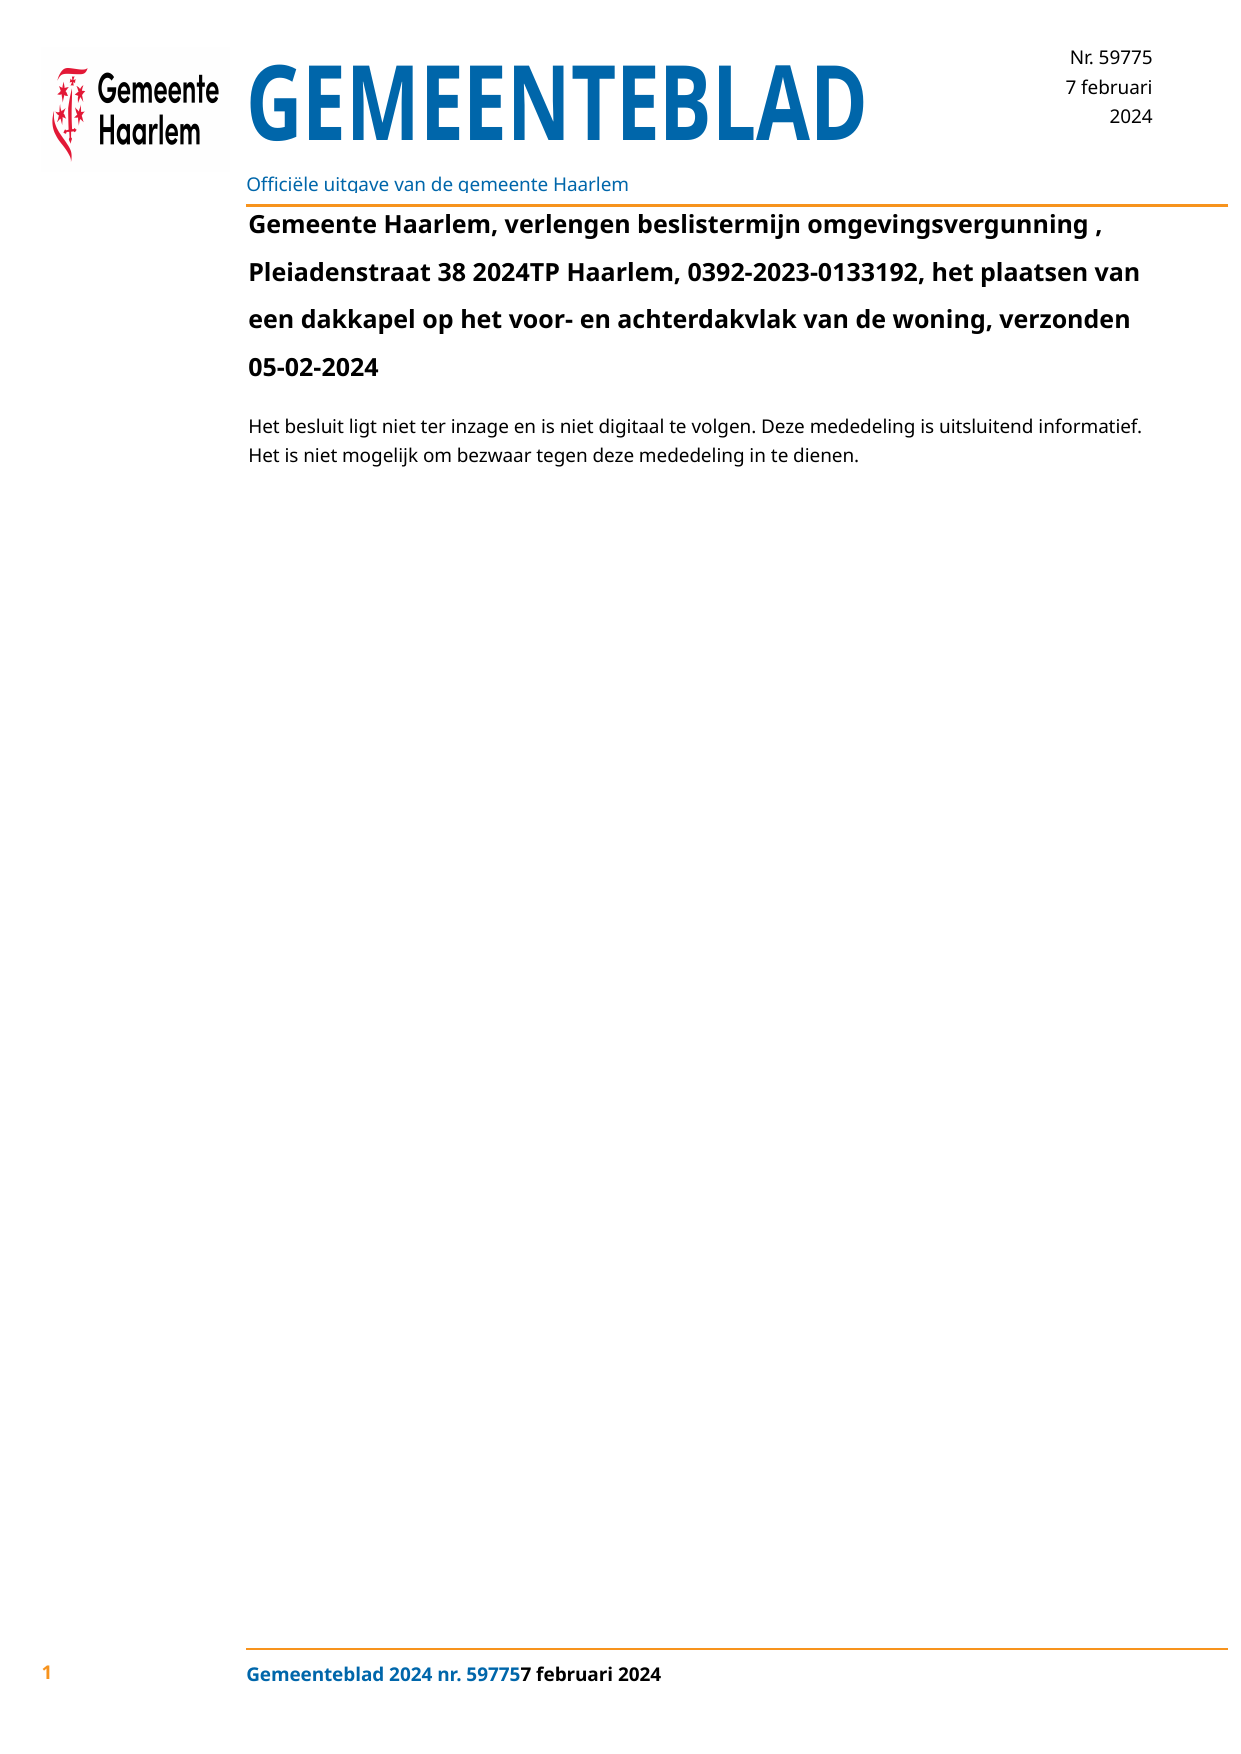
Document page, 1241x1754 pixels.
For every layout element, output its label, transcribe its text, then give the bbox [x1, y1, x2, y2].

text Het besluit ligt niet ter inzage en is niet digitaal te volgen. Deze mededeling is uitsluitend informatief. Het is niet mogelijk om bezwaar tegen deze mededeling in te dienen. [248, 413, 1152, 468]
picture [41, 47, 231, 172]
text Gemeente Haarlem, verlengen beslistermijn omgevingsvergunning , Pleiadenstraat 38 2024TP Haarlem, 0392-2023-0133192, het plaatsen van een dakkapel op het voor- en achterdakvlak van de woning, verzonden 05-02-2024 [248, 207, 1152, 384]
